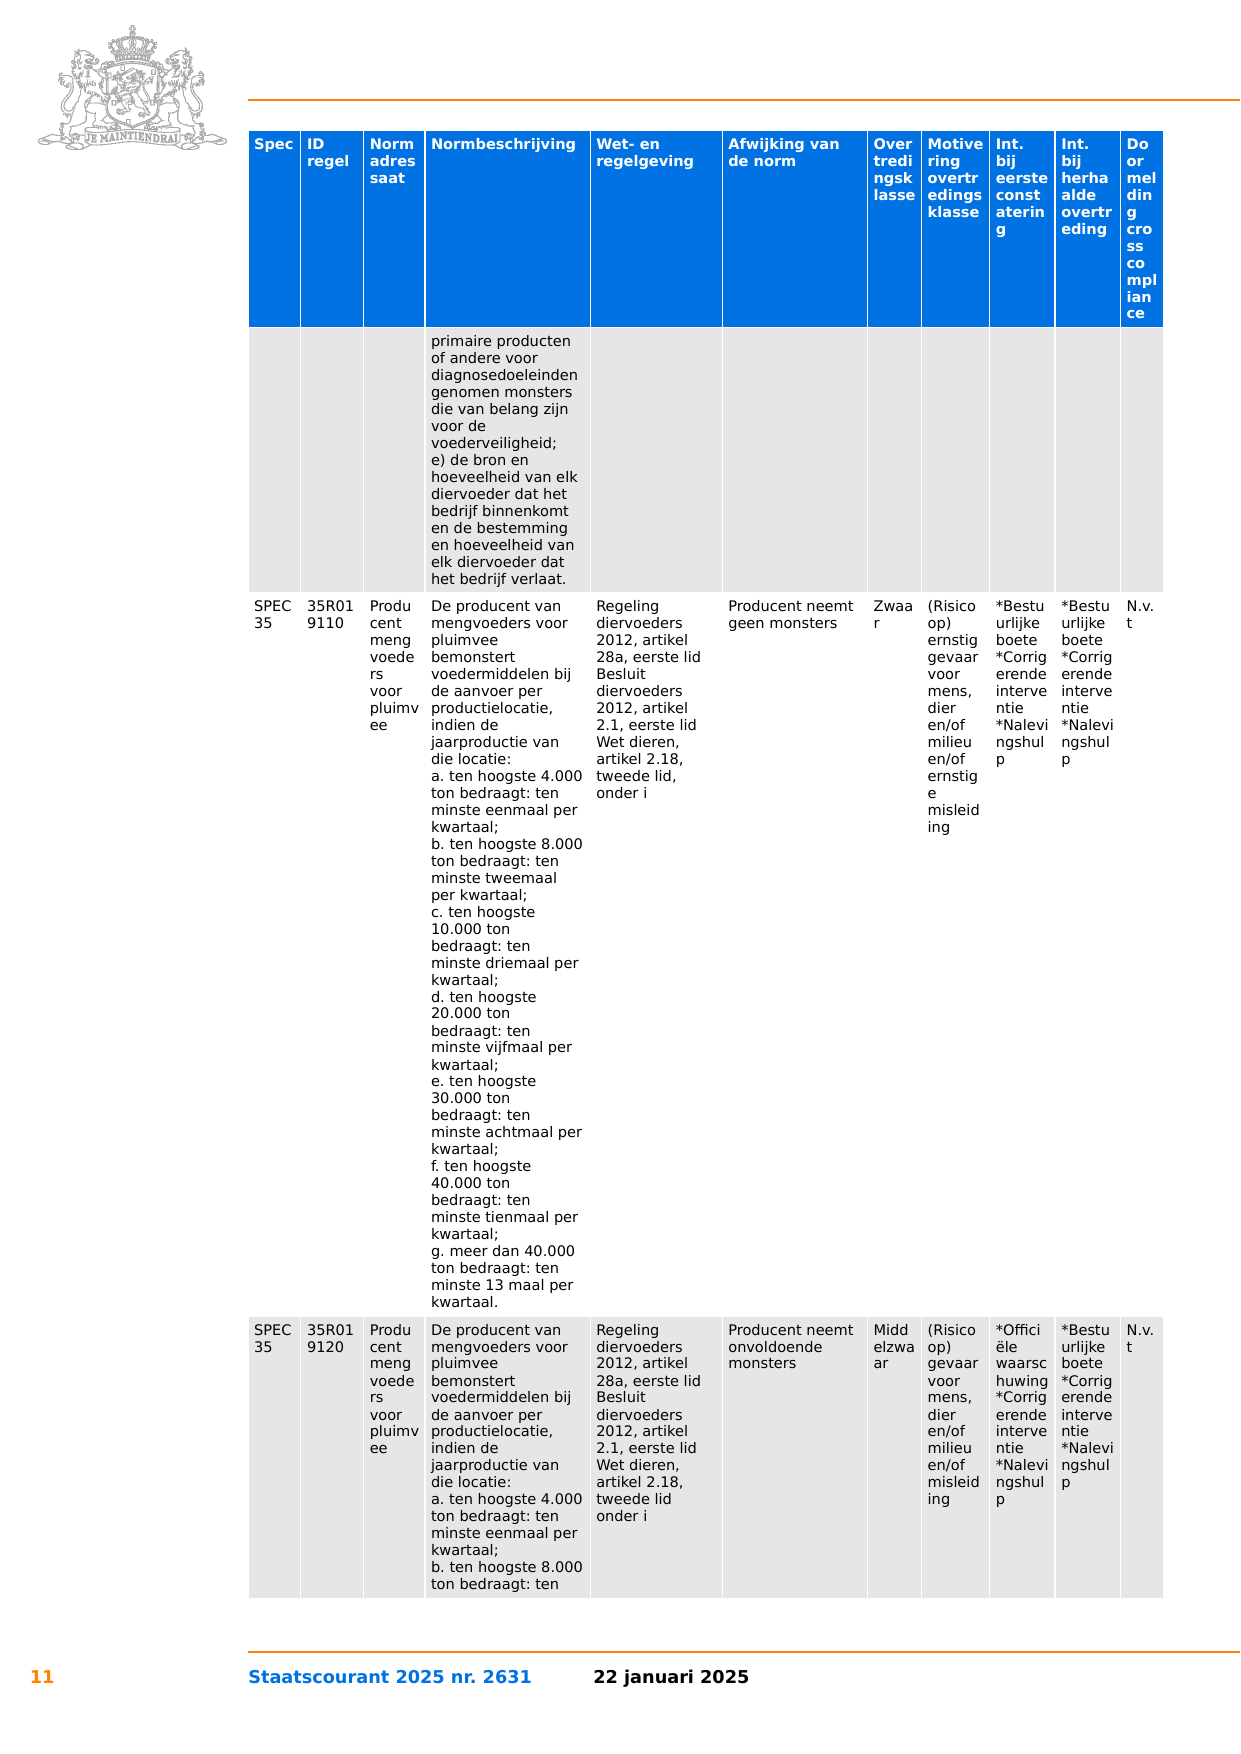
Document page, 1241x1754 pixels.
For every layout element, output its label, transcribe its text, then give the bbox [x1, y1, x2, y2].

table_header Normadressaat [364, 131, 424, 327]
table_cell SPEC35 [249, 593, 300, 1316]
table_header Int. bij eerste constatering [990, 131, 1054, 327]
table_cell [364, 328, 424, 592]
table_cell N.v.t [1121, 1317, 1163, 1598]
table_cell *Bestuurlijke boete *Corrigerende interventie *Nalevingshulp [1056, 593, 1120, 1316]
table_cell Producent neemt onvoldoende monsters [723, 1317, 867, 1598]
table_cell Middelzwaar [868, 1317, 921, 1598]
table_cell [1056, 328, 1120, 592]
table_header Afwijking van de norm [723, 131, 867, 327]
table_cell (Risico op) gevaar voor mens, dier en/of milieu en/of misleiding [922, 1317, 989, 1598]
table_cell 35R019110 [301, 593, 363, 1316]
table_cell Producent mengvoeders voor pluimvee [364, 593, 424, 1316]
table_cell Zwaar [868, 593, 921, 1316]
table_cell Regeling diervoeders 2012, artikel 28a, eerste lid Besluit diervoeders 2012, artikel 2.1, eerste lid Wet dieren, artikel 2.18, tweede lid onder i [591, 1317, 722, 1598]
table_cell (Risico op) ernstig gevaar voor mens, dier en/of milieu en/of ernstige misleiding [922, 593, 989, 1316]
table_cell [249, 328, 300, 592]
table_cell Producent neemt geen monsters [723, 593, 867, 1316]
table_cell Producent mengvoeders voor pluimvee [364, 1317, 424, 1598]
table_cell [723, 328, 867, 592]
table_header Motivering overtredingsklasse [922, 131, 989, 327]
table_cell [922, 328, 989, 592]
table_header Normbeschrijving [426, 131, 590, 327]
table_cell *Officiële waarschuwing *Corrigerende interventie *Nalevingshulp [990, 1317, 1054, 1598]
table_cell De producent van mengvoeders voor pluimvee bemonstert voedermiddelen bij de aanvoer per productielocatie, indien de jaarproductie van die locatie: a. ten hoogste 4.000 ton bedraagt: ten minste eenmaal per kwartaal; b. ten hoogste 8.000 ton bedraagt: ten minste tweemaal per kwartaal; c. ten hoogste 10.000 ton bedraagt: ten minste driemaal per kwartaal; d. ten hoogste 20.000 ton bedraagt: ten minste vijfmaal per kwartaal; e. ten hoogste 30.000 ton bedraagt: ten minste achtmaal per kwartaal; f. ten hoogste 40.000 ton bedraagt: ten minste tienmaal per kwartaal; g. meer dan 40.000 ton bedraagt: ten minste 13 maal per kwartaal. [426, 593, 590, 1316]
table_cell SPEC35 [249, 1317, 300, 1598]
table_header Int. bij herhaalde overtreding [1056, 131, 1120, 327]
table_cell Regeling diervoeders 2012, artikel 28a, eerste lid Besluit diervoeders 2012, artikel 2.1, eerste lid Wet dieren, artikel 2.18, tweede lid, onder i [591, 593, 722, 1316]
table_cell primaire producten of andere voor diagnosedoeleinden genomen monsters die van belang zijn voor de voederveiligheid; e) de bron en hoeveelheid van elk diervoeder dat het bedrijf binnenkomt en de bestemming en hoeveelheid van elk diervoeder dat het bedrijf verlaat. [426, 328, 590, 592]
table_cell *Bestuurlijke boete *Corrigerende interventie *Nalevingshulp [1056, 1317, 1120, 1598]
table_cell *Bestuurlijke boete *Corrigerende interventie *Nalevingshulp [990, 593, 1054, 1316]
table_cell [868, 328, 921, 592]
table_cell [591, 328, 722, 592]
table_cell N.v.t [1121, 593, 1163, 1316]
picture [38, 25, 227, 150]
table_header Wet- en regelgeving [591, 131, 722, 327]
table_header Overtredingsklasse [868, 131, 921, 327]
table_cell 35R019120 [301, 1317, 363, 1598]
table_cell De producent van mengvoeders voor pluimvee bemonstert voedermiddelen bij de aanvoer per productielocatie, indien de jaarproductie van die locatie: a. ten hoogste 4.000 ton bedraagt: ten minste eenmaal per kwartaal; b. ten hoogste 8.000 ton bedraagt: ten [426, 1317, 590, 1598]
table_header Doormelding cross compliance [1121, 131, 1163, 327]
table_cell [1121, 328, 1163, 592]
table_header Spec [249, 131, 300, 327]
table_header ID regel [301, 131, 363, 327]
table_cell [990, 328, 1054, 592]
table_cell [301, 328, 363, 592]
